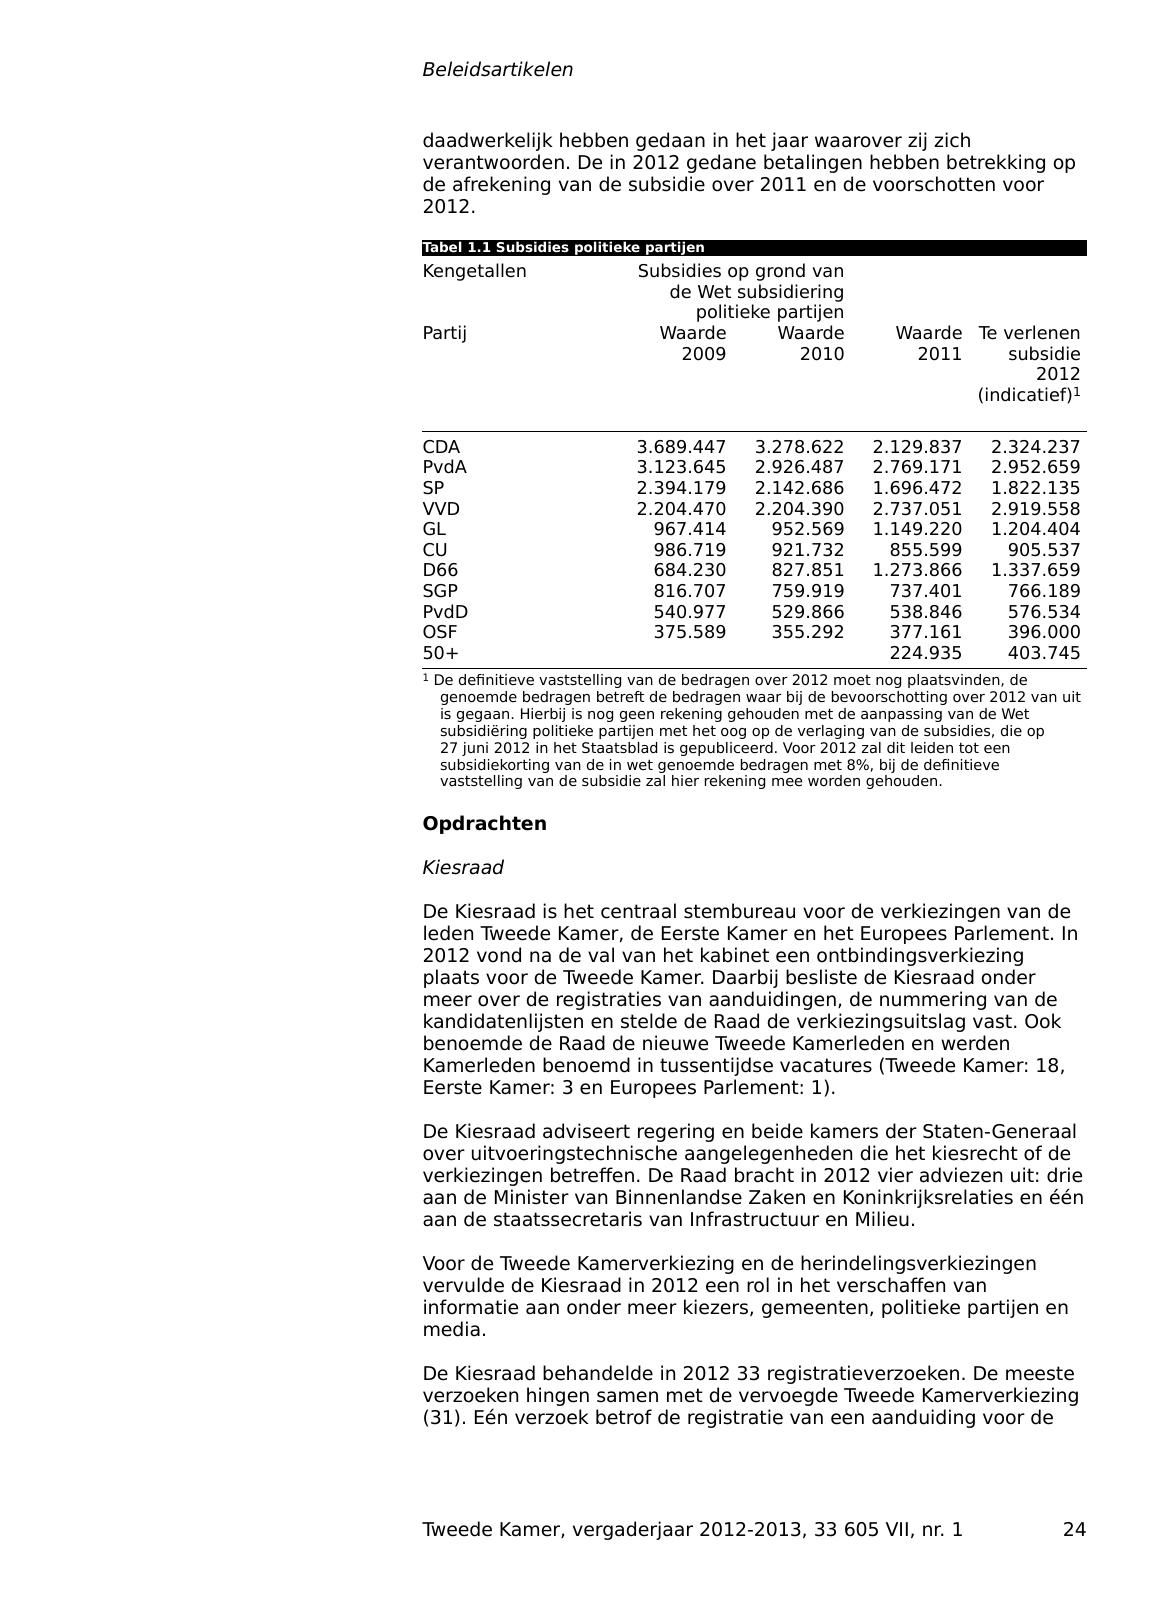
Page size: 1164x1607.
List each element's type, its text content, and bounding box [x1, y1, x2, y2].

table_cell Subsidies op grond van de Wet subsidiering politieke partijen [614, 256, 850, 323]
table_cell 1.696.472 [850, 478, 968, 498]
table_cell 684.230 [614, 560, 732, 581]
table_cell 2.129.837 [850, 432, 968, 457]
table_cell VVD [422, 499, 614, 519]
table_cell 1.204.404 [969, 519, 1087, 540]
table_cell PvdA [422, 457, 614, 478]
table_cell Waarde 2009 [614, 323, 732, 431]
table_cell 396.000 [969, 622, 1087, 643]
table_cell 3.123.645 [614, 457, 732, 478]
text Voor de Tweede Kamerverkiezing en de herindelingsverkiezingen vervulde de Kiesraad in 2012 een rol in het verschaffen van informatie aan onder meer kiezers, gemeenten, politieke partijen en media. [422, 1253, 1087, 1341]
table_cell CU [422, 540, 614, 560]
table_cell 3.278.622 [732, 432, 850, 457]
table_cell 1.273.866 [850, 560, 968, 581]
table_cell 377.161 [850, 622, 968, 643]
table_cell 2.324.237 [969, 432, 1087, 457]
table_cell 2.204.390 [732, 499, 850, 519]
text daadwerkelijk hebben gedaan in het jaar waarover zij zich verantwoorden. De in 2012 gedane betalingen hebben betrekking op de afrekening van de subsidie over 2011 en de voorschotten voor 2012. [422, 130, 1087, 218]
table_cell 576.534 [969, 602, 1087, 622]
table_cell 1.149.220 [850, 519, 968, 540]
table_cell 952.569 [732, 519, 850, 540]
table_cell [850, 256, 968, 323]
table_cell 759.919 [732, 581, 850, 602]
subtitle Opdrachten [422, 812, 1087, 834]
table_cell SP [422, 478, 614, 498]
table_cell 967.414 [614, 519, 732, 540]
table_cell 2.204.470 [614, 499, 732, 519]
table_cell 2.142.686 [732, 478, 850, 498]
table_cell SGP [422, 581, 614, 602]
table_cell CDA [422, 432, 614, 457]
table_cell D66 [422, 560, 614, 581]
table_cell 2.769.171 [850, 457, 968, 478]
table_cell 224.935 [850, 643, 968, 668]
table_cell 375.589 [614, 622, 732, 643]
table_cell 827.851 [732, 560, 850, 581]
table_cell [969, 256, 1087, 323]
text De Kiesraad adviseert regering en beide kamers der Staten-Generaal over uitvoeringstechnische aangelegenheden die het kiesrecht of de verkiezingen betreffen. De Raad bracht in 2012 vier adviezen uit: drie aan de Minister van Binnenlandse Zaken en Koninkrijksrelaties en één aan de staatssecretaris van Infrastructuur en Milieu. [422, 1121, 1087, 1231]
table_cell 403.745 [969, 643, 1087, 668]
text De Kiesraad is het centraal stembureau voor de verkiezingen van de leden Tweede Kamer, de Eerste Kamer en het Europees Parlement. In 2012 vond na de val van het kabinet een ontbindingsverkiezing plaats voor de Tweede Kamer. Daarbij besliste de Kiesraad onder meer over de registraties van aanduidingen, de nummering van de kandidatenlijsten en stelde de Raad de verkiezingsuitslag vast. Ook benoemde de Raad de nieuwe Tweede Kamerleden en werden Kamerleden benoemd in tussentijdse vacatures (Tweede Kamer: 18, Eerste Kamer: 3 en Europees Parlement: 1). [422, 901, 1087, 1098]
subtitle Kiesraad [422, 857, 1087, 878]
table_cell 529.866 [732, 602, 850, 622]
table_cell 2.737.051 [850, 499, 968, 519]
table_cell 1.337.659 [969, 560, 1087, 581]
table_cell 816.707 [614, 581, 732, 602]
table_cell 986.719 [614, 540, 732, 560]
table_cell Waarde 2010 [732, 323, 850, 431]
table_cell [614, 643, 732, 668]
table_cell 855.599 [850, 540, 968, 560]
table_cell Kengetallen [422, 256, 614, 323]
table_cell 2.919.558 [969, 499, 1087, 519]
text De Kiesraad behandelde in 2012 33 registratieverzoeken. De meeste verzoeken hingen samen met de vervoegde Tweede Kamerverkiezing (31). Eén verzoek betrof de registratie van een aanduiding voor de [422, 1363, 1087, 1429]
table_cell PvdD [422, 602, 614, 622]
table_cell 538.846 [850, 602, 968, 622]
table_cell 766.189 [969, 581, 1087, 602]
table_cell 737.401 [850, 581, 968, 602]
table_cell GL [422, 519, 614, 540]
table_cell 2.926.487 [732, 457, 850, 478]
table_header Tabel 1.1 Subsidies politieke partijen [422, 240, 1087, 255]
table_cell 355.292 [732, 622, 850, 643]
table_cell 3.689.447 [614, 432, 732, 457]
table_cell 921.732 [732, 540, 850, 560]
table_cell 2.952.659 [969, 457, 1087, 478]
table_cell 50+ [422, 643, 614, 668]
table_cell 540.977 [614, 602, 732, 622]
table_cell 1 De definitieve vaststelling van de bedragen over 2012 moet nog plaatsvinden, de genoemde bedragen betreft de bedragen waar bij de bevoorschotting over 2012 van uit is gegaan. Hierbij is nog geen rekening gehouden met de aanpassing van de Wet subsidiëring politieke partijen met het oog op de verlaging van de subsidies, die op 27 juni 2012 in het Staatsblad is gepubliceerd. Voor 2012 zal dit leiden tot een subsidiekorting van de in wet genoemde bedragen met 8%, bij de definitieve vaststelling van de subsidie zal hier rekening mee worden gehouden. [422, 669, 1087, 790]
table_cell 905.537 [969, 540, 1087, 560]
table_cell OSF [422, 622, 614, 643]
table_cell 2.394.179 [614, 478, 732, 498]
table_cell Waarde 2011 [850, 323, 968, 431]
table_cell Te verlenen subsidie 2012 (indicatief)1 [969, 323, 1087, 431]
table_cell 1.822.135 [969, 478, 1087, 498]
table_cell [732, 643, 850, 668]
table_cell Partij [422, 323, 614, 431]
